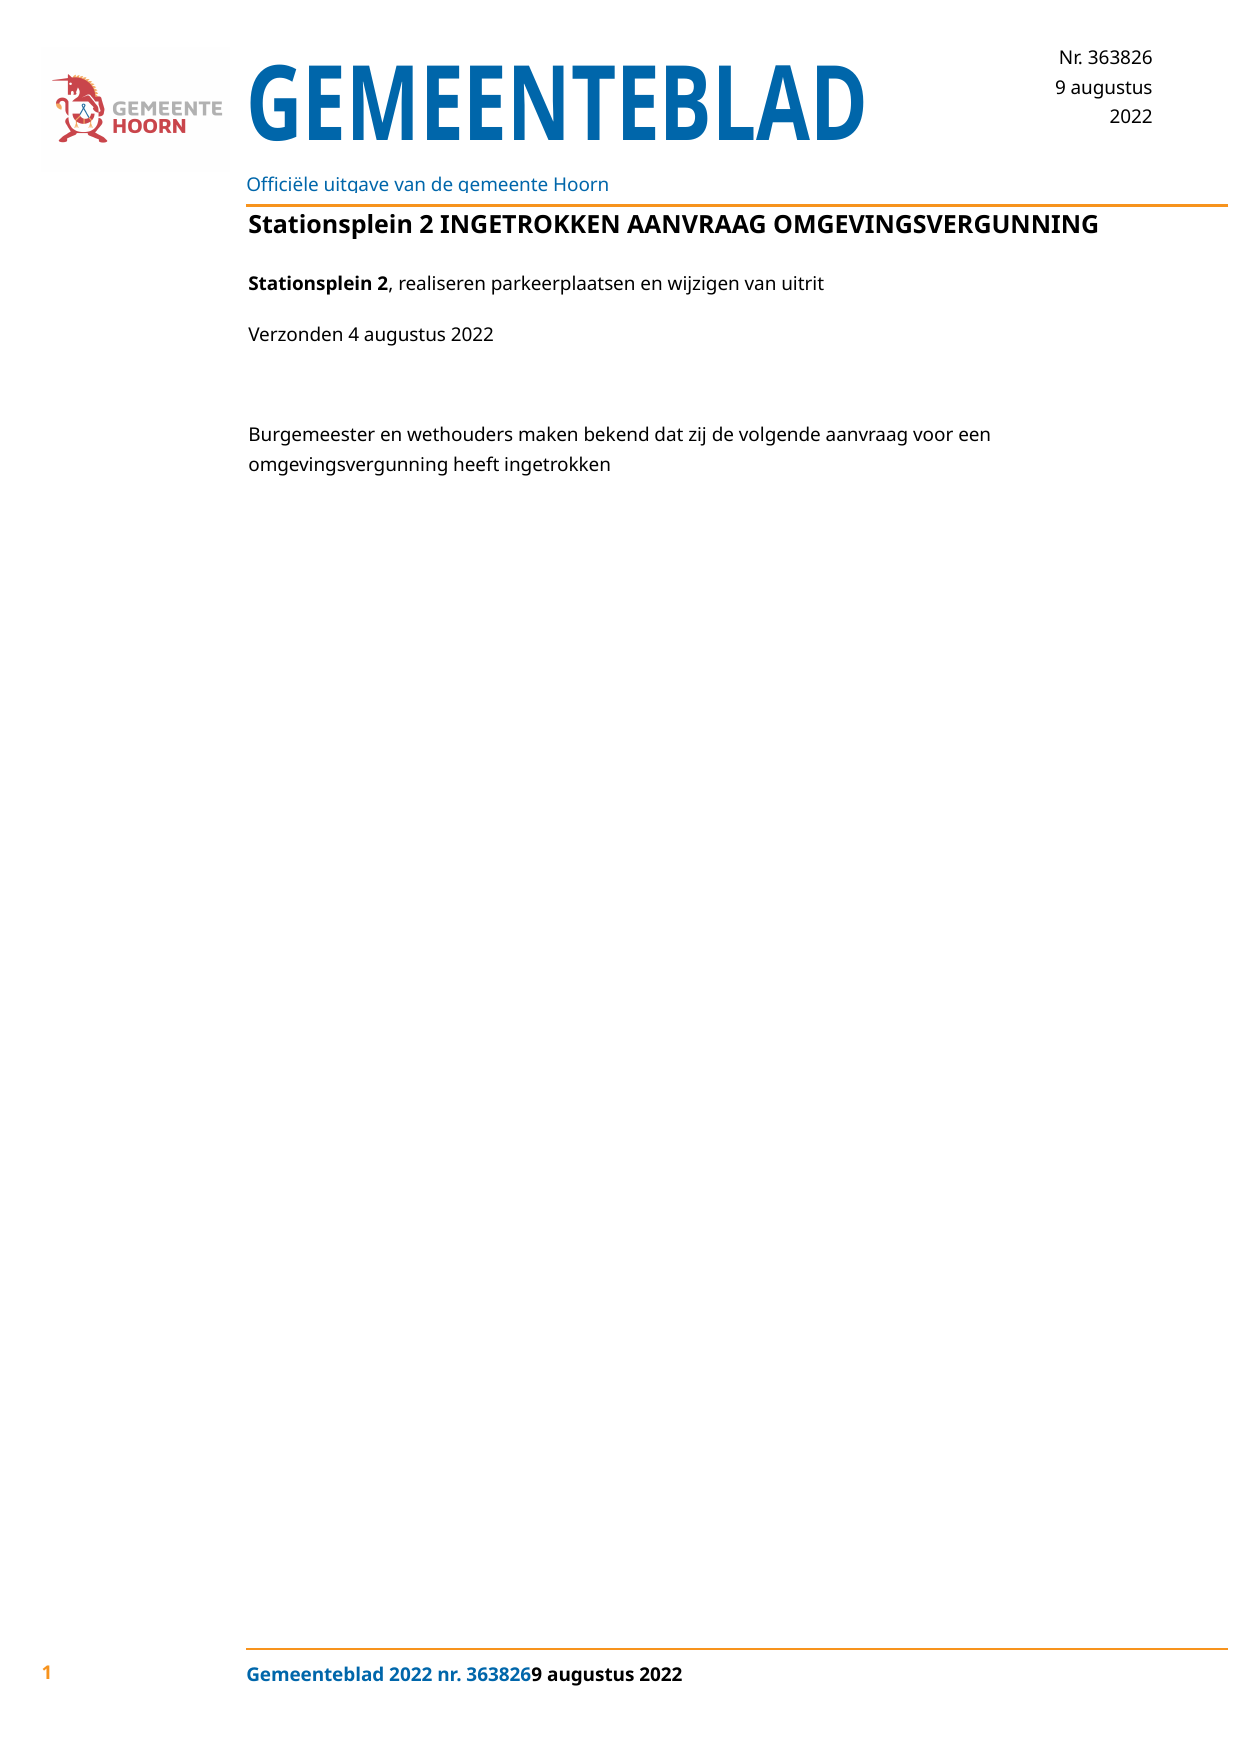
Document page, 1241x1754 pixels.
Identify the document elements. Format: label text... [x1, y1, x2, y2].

text Burgemeester en wethouders maken bekend dat zij de volgende aanvraag voor een omgevingsvergunning heeft ingetrokken [248, 422, 1152, 477]
picture [41, 47, 231, 172]
text Stationsplein 2, realiseren parkeerplaatsen en wijzigen van uitrit [248, 270, 1152, 296]
text Verzonden 4 augustus 2022 [248, 321, 1152, 346]
text Stationsplein 2 INGETROKKEN AANVRAAG OMGEVINGSVERGUNNING [248, 207, 1152, 241]
